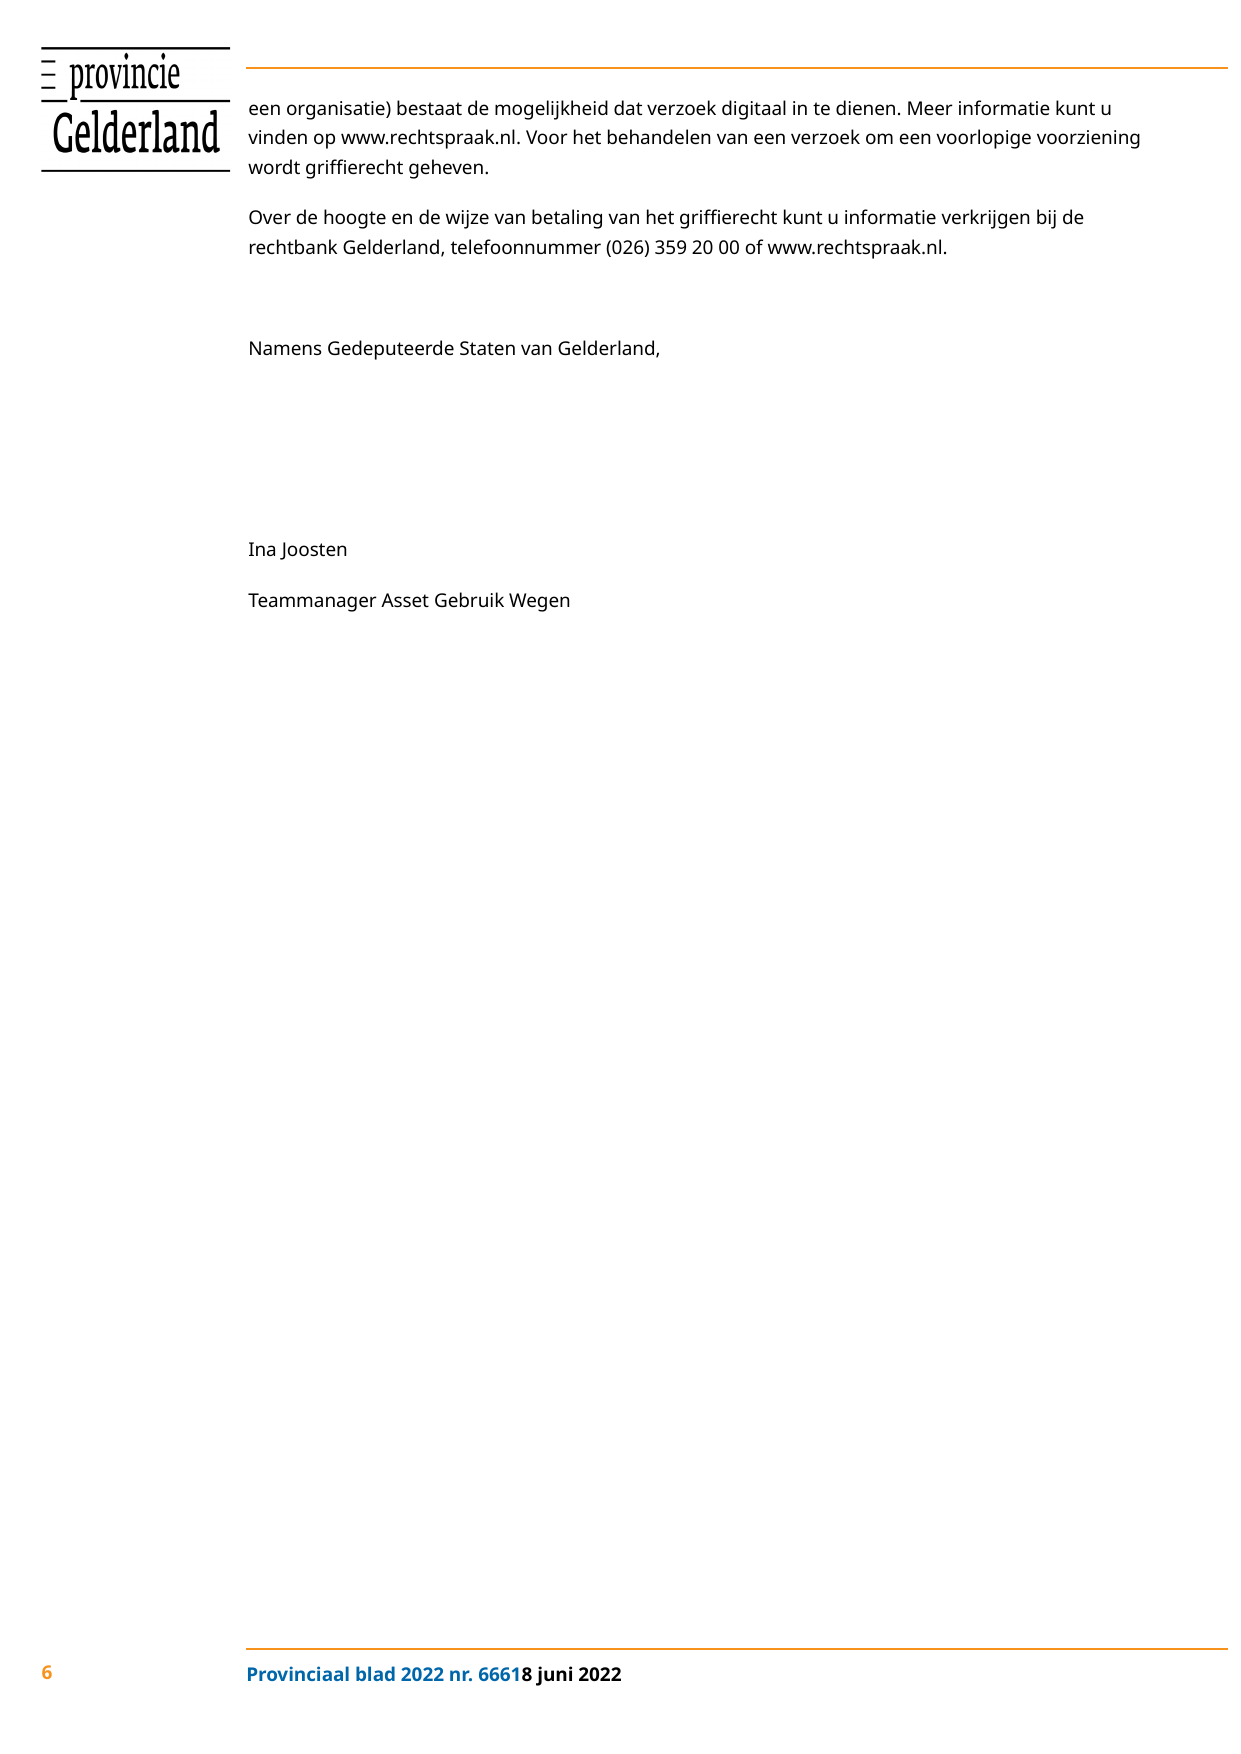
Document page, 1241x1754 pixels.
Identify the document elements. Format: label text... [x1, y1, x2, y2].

text een organisatie) bestaat de mogelijkheid dat verzoek digitaal in te dienen. Meer informatie kunt u vinden op www.rechtspraak.nl. Voor het behandelen van een verzoek om een voorlopige voorziening wordt griffierecht geheven. [248, 95, 1152, 180]
text Teammanager Asset Gebruik Wegen [248, 587, 1152, 613]
text Namens Gedeputeerde Staten van Gelderland, [248, 335, 1152, 361]
picture [41, 47, 231, 172]
text Ina Joosten [248, 536, 1152, 562]
text Over de hoogte en de wijze van betaling van het griffierecht kunt u informatie verkrijgen bij de rechtbank Gelderland, telefoonnummer (026) 359 20 00 of www.rechtspraak.nl. [248, 204, 1152, 260]
